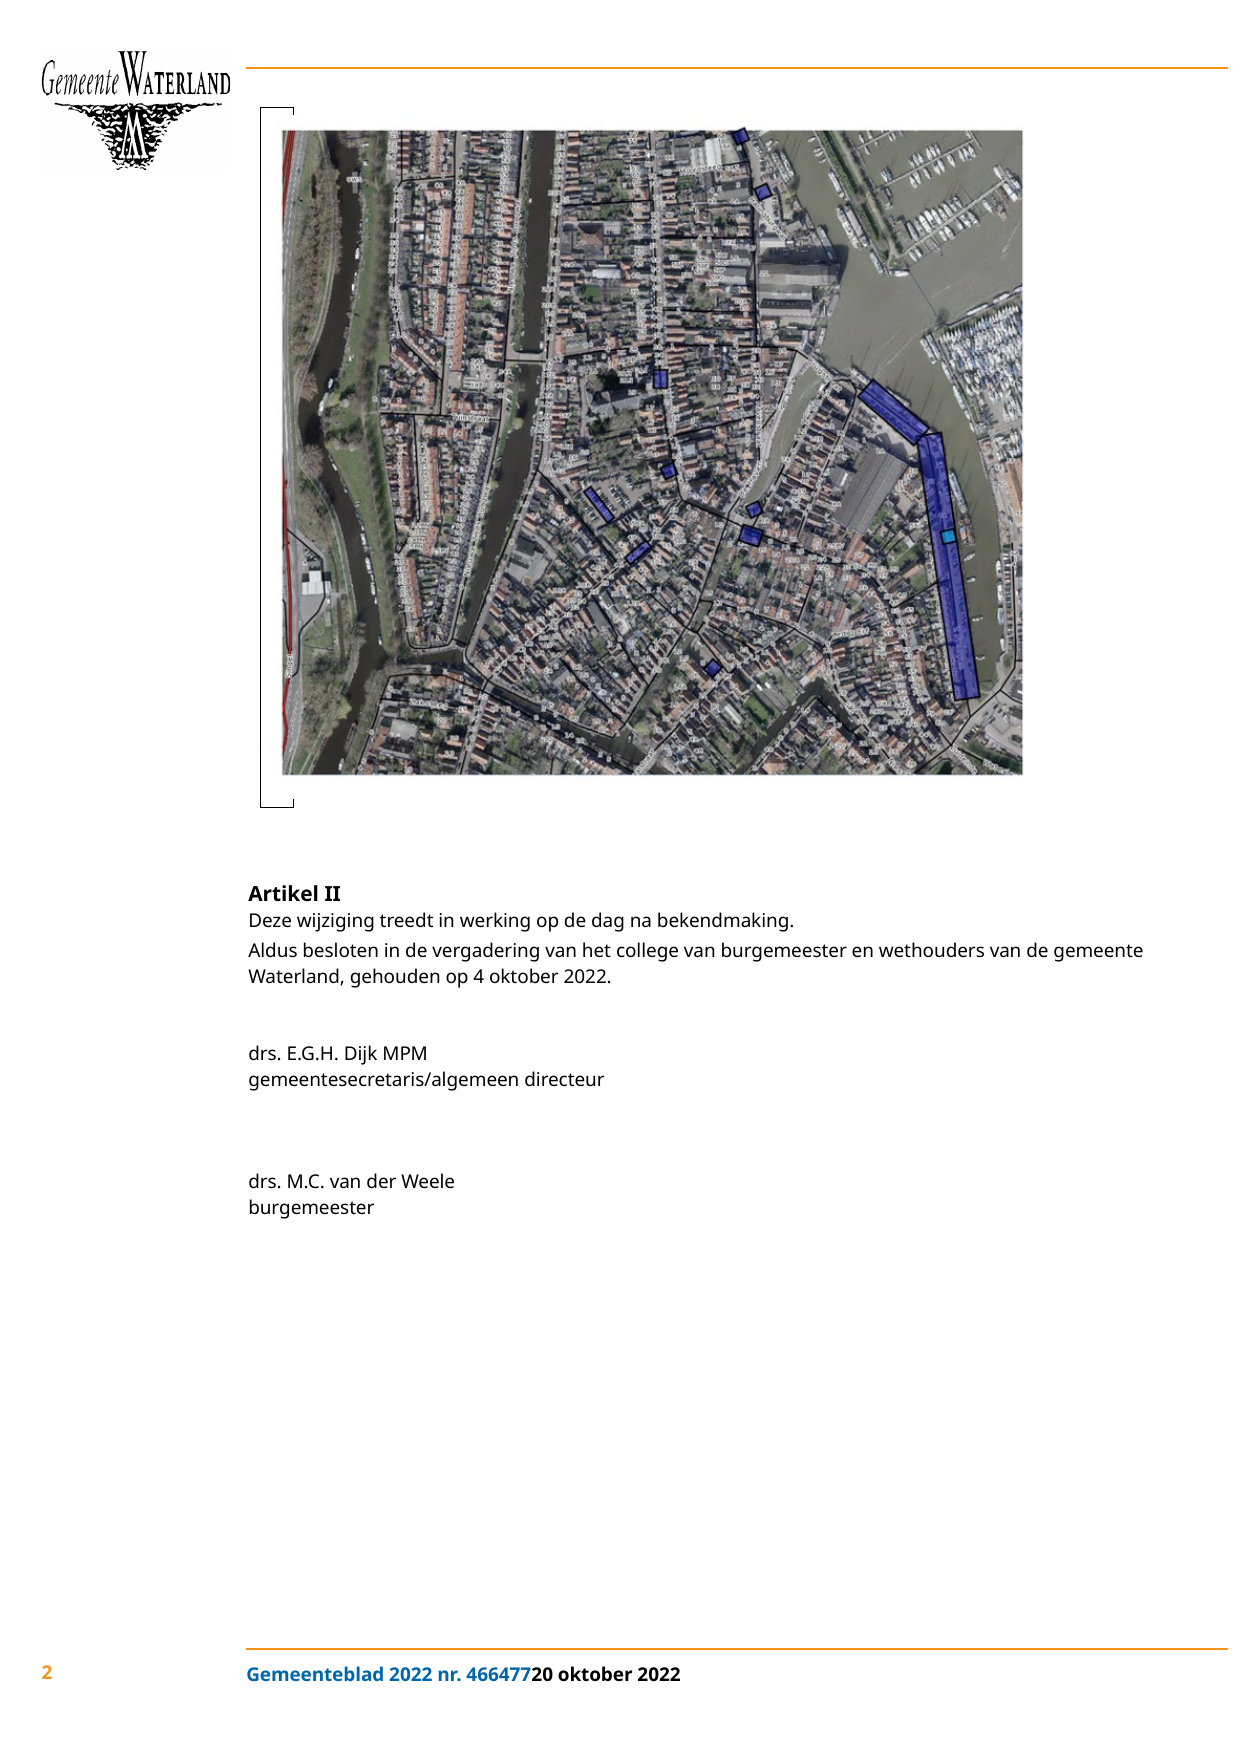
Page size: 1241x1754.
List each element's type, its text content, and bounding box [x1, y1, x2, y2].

text drs. M.C. van der Weele [248, 1169, 1152, 1194]
text Artikel II [248, 879, 1152, 907]
text burgemeester [248, 1194, 1152, 1220]
text drs. E.G.H. Dijk MPM [248, 1040, 1152, 1066]
picture [41, 47, 231, 172]
text gemeentesecretaris/algemeen directeur [248, 1066, 1152, 1091]
text Deze wijziging treedt in werking op de dag na bekendmaking. [248, 907, 1152, 933]
text Aldus besloten in de vergadering van het college van burgemeester en wethouders van de gemeente Waterland, gehouden op 4 oktober 2022. [248, 937, 1152, 988]
picture [268, 115, 1037, 799]
